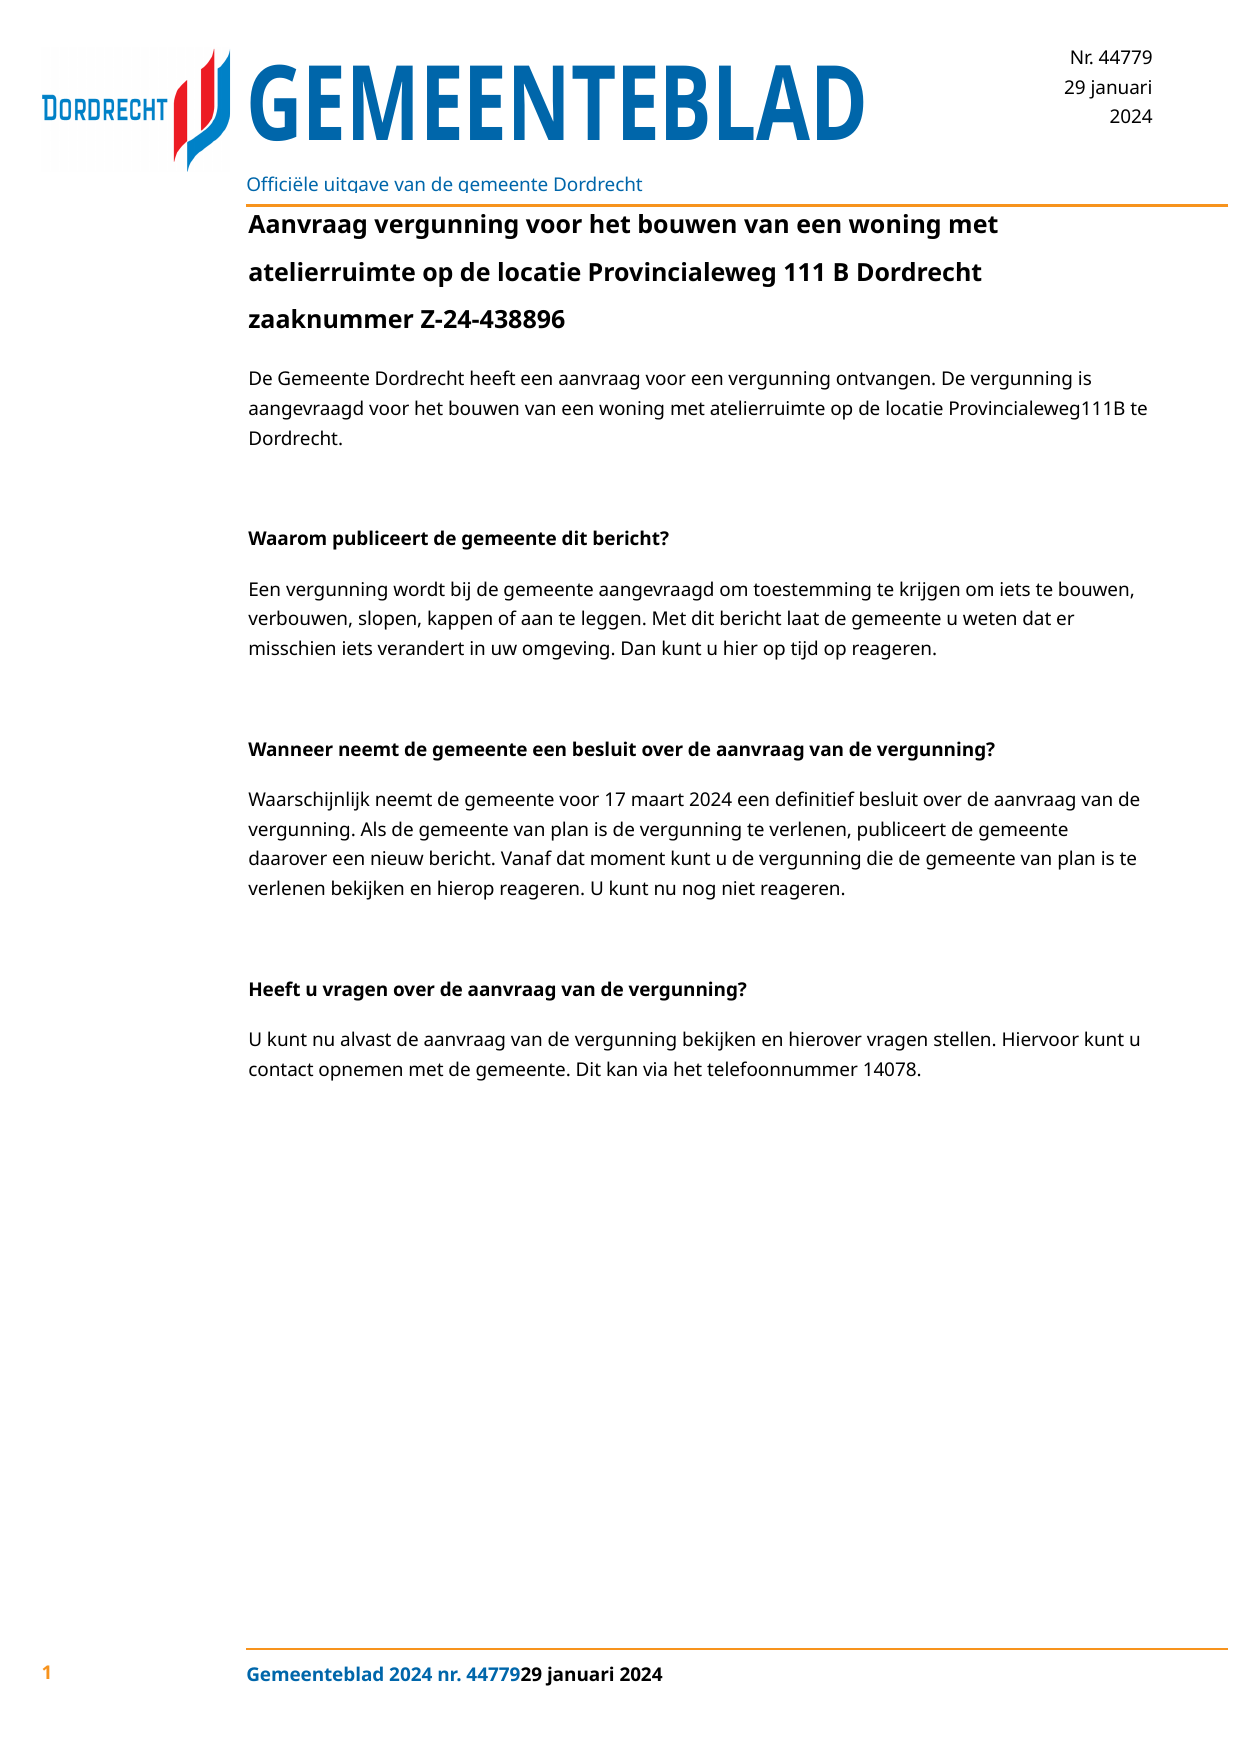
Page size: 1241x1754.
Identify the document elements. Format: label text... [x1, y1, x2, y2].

text Waarom publiceert de gemeente dit bericht? [248, 526, 1152, 551]
text Waarschijnlijk neemt de gemeente voor 17 maart 2024 een definitief besluit over de aanvraag van de vergunning. Als de gemeente van plan is de vergunning te verlenen, publiceert de gemeente daarover een nieuw bericht. Vanaf dat moment kunt u de vergunning die de gemeente van plan is te verlenen bekijken en hierop reageren. U kunt nu nog niet reageren. [248, 786, 1152, 901]
text U kunt nu alvast de aanvraag van de vergunning bekijken en hierover vragen stellen. Hiervoor kunt u contact opnemen met de gemeente. Dit kan via het telefoonnummer 14078. [248, 1026, 1152, 1082]
text Wanneer neemt de gemeente een besluit over de aanvraag van de vergunning? [248, 736, 1152, 762]
text Een vergunning wordt bij de gemeente aangevraagd om toestemming te krijgen om iets te bouwen, verbouwen, slopen, kappen of aan te leggen. Met dit bericht laat de gemeente u weten dat er misschien iets verandert in uw omgeving. Dan kunt u hier op tijd op reageren. [248, 576, 1152, 661]
text De Gemeente Dordrecht heeft een aanvraag voor een vergunning ontvangen. De vergunning is aangevraagd voor het bouwen van een woning met atelierruimte op de locatie Provincialeweg111B te Dordrecht. [248, 366, 1152, 450]
text Heeft u vragen over de aanvraag van de vergunning? [248, 976, 1152, 1002]
text Aanvraag vergunning voor het bouwen van een woning met atelierruimte op de locatie Provincialeweg 111 B Dordrecht zaaknummer Z-24-438896 [248, 207, 1152, 336]
picture [41, 47, 231, 172]
